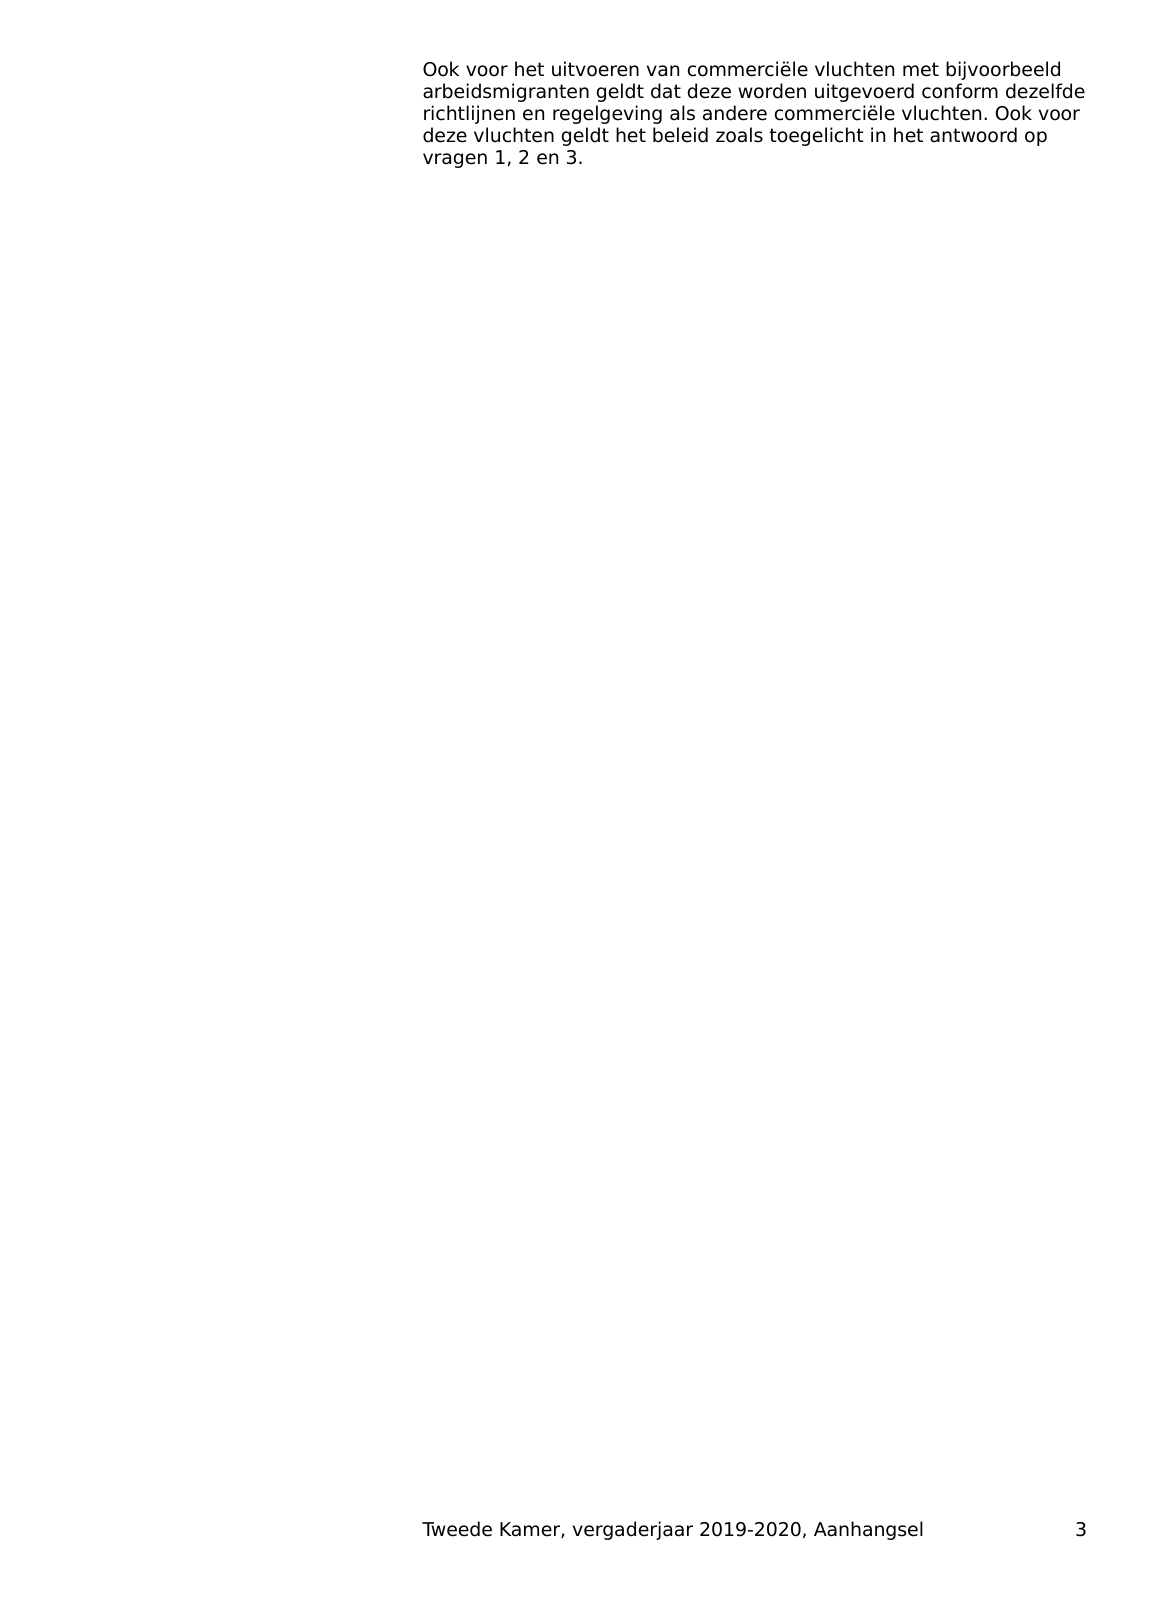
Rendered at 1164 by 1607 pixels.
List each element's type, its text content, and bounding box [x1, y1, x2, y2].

text Ook voor het uitvoeren van commerciële vluchten met bijvoorbeeld arbeidsmigranten geldt dat deze worden uitgevoerd conform dezelfde richtlijnen en regelgeving als andere commerciële vluchten. Ook voor deze vluchten geldt het beleid zoals toegelicht in het antwoord op vragen 1, 2 en 3. [422, 59, 1087, 169]
